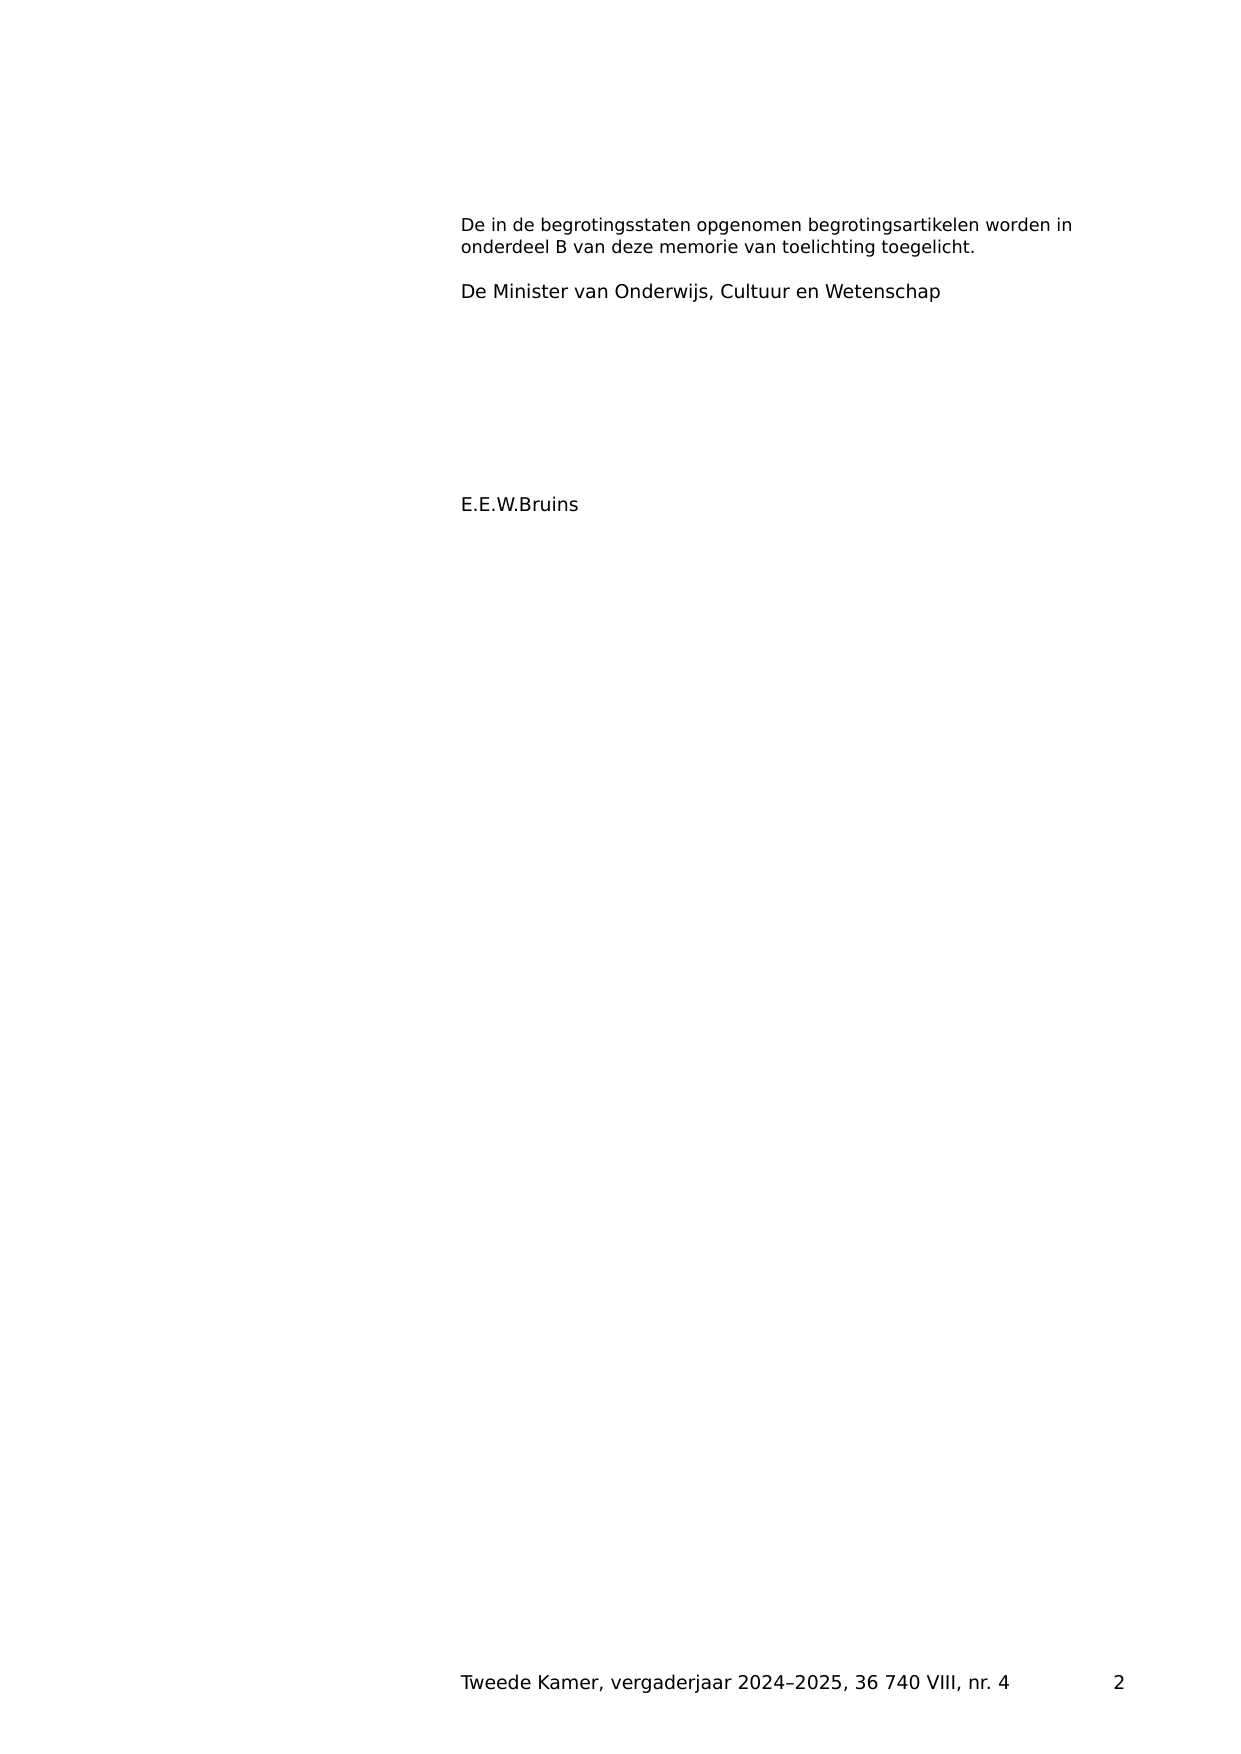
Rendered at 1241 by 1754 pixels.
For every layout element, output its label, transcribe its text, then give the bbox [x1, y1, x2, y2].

text De Minister van Onderwijs, Cultuur en Wetenschap [461, 281, 1125, 303]
text E.E.W.Bruins [461, 494, 1125, 516]
text De in de begrotingsstaten opgenomen begrotingsartikelen worden in onderdeel B van deze memorie van toelichting toegelicht. [461, 213, 1125, 258]
